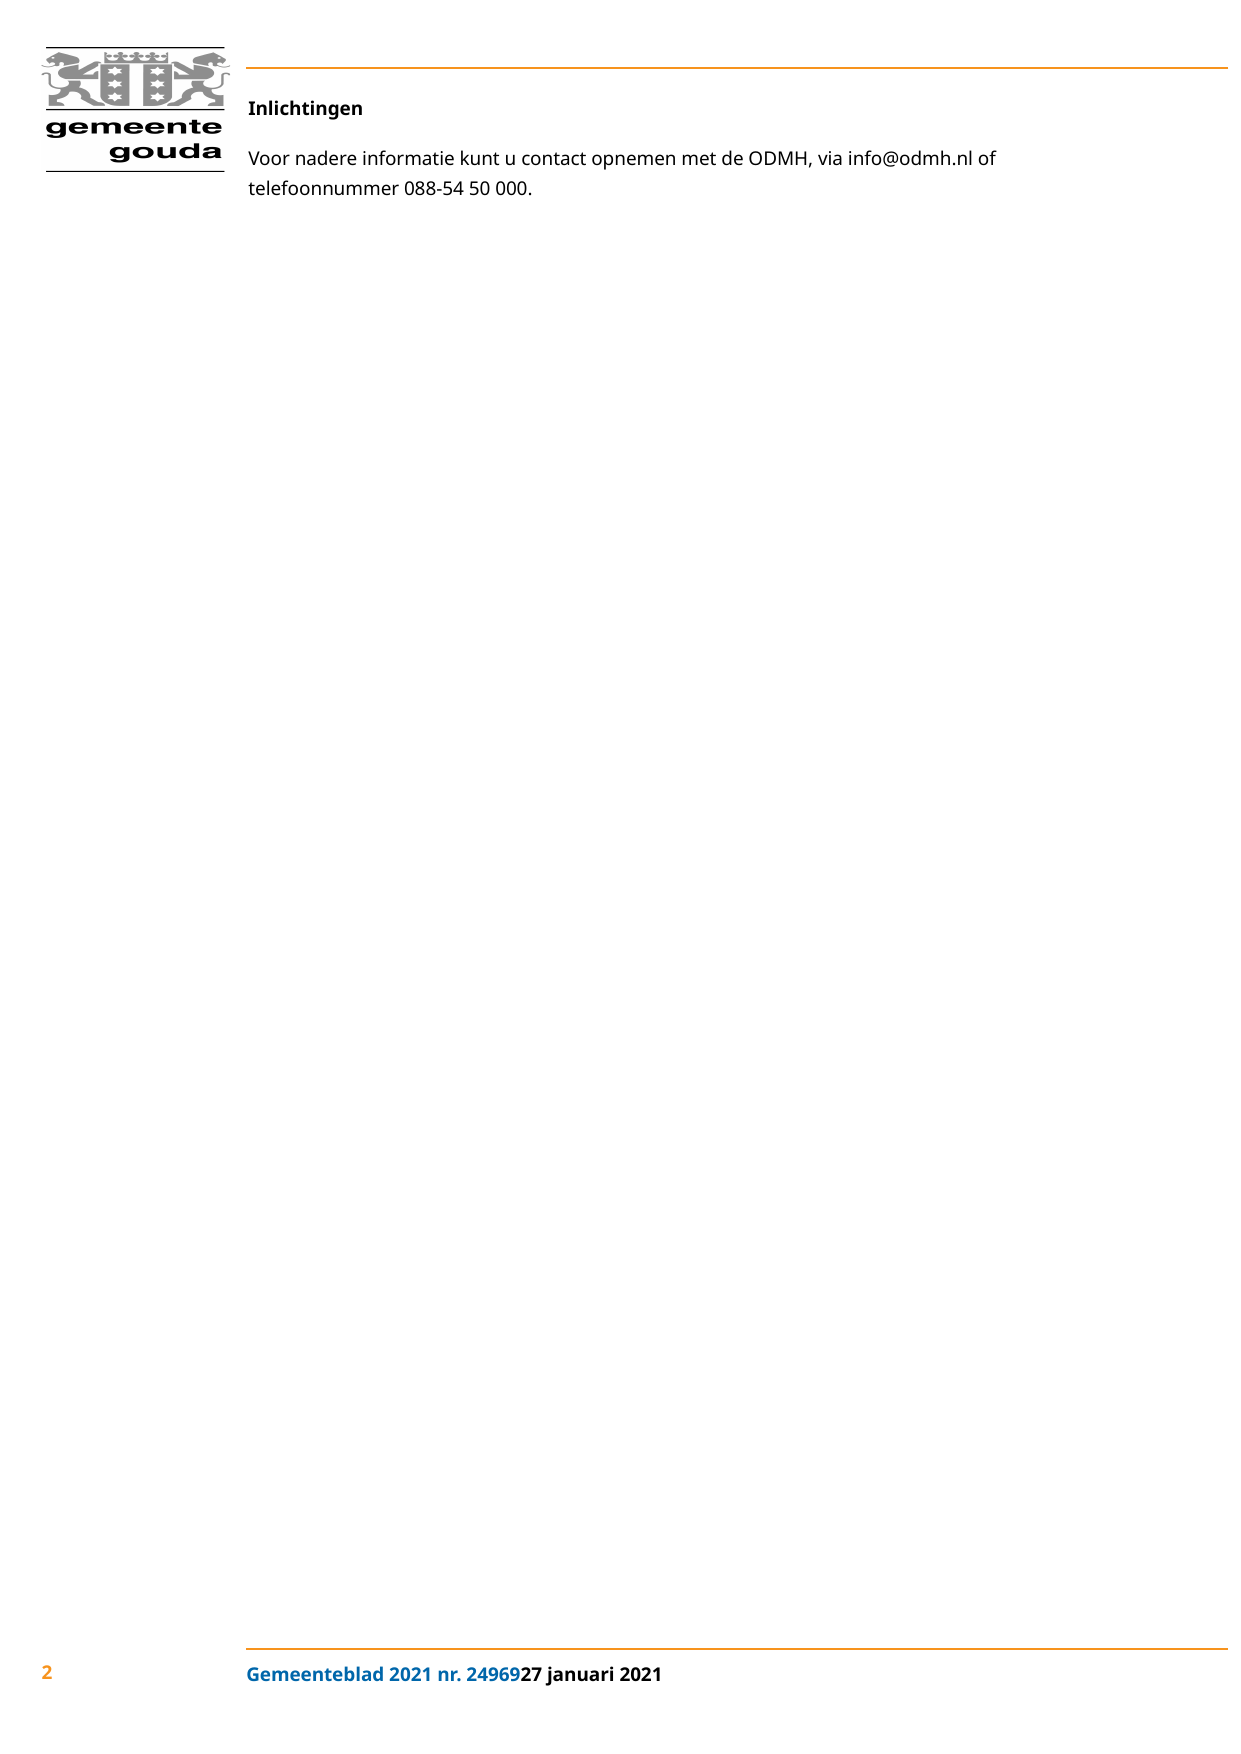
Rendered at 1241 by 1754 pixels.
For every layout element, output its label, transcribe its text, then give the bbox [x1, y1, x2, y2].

picture [41, 47, 231, 172]
text Inlichtingen [248, 95, 1152, 121]
text Voor nadere informatie kunt u contact opnemen met de ODMH, via info@odmh.nl of telefoonnummer 088-54 50 000. [248, 145, 1152, 201]
